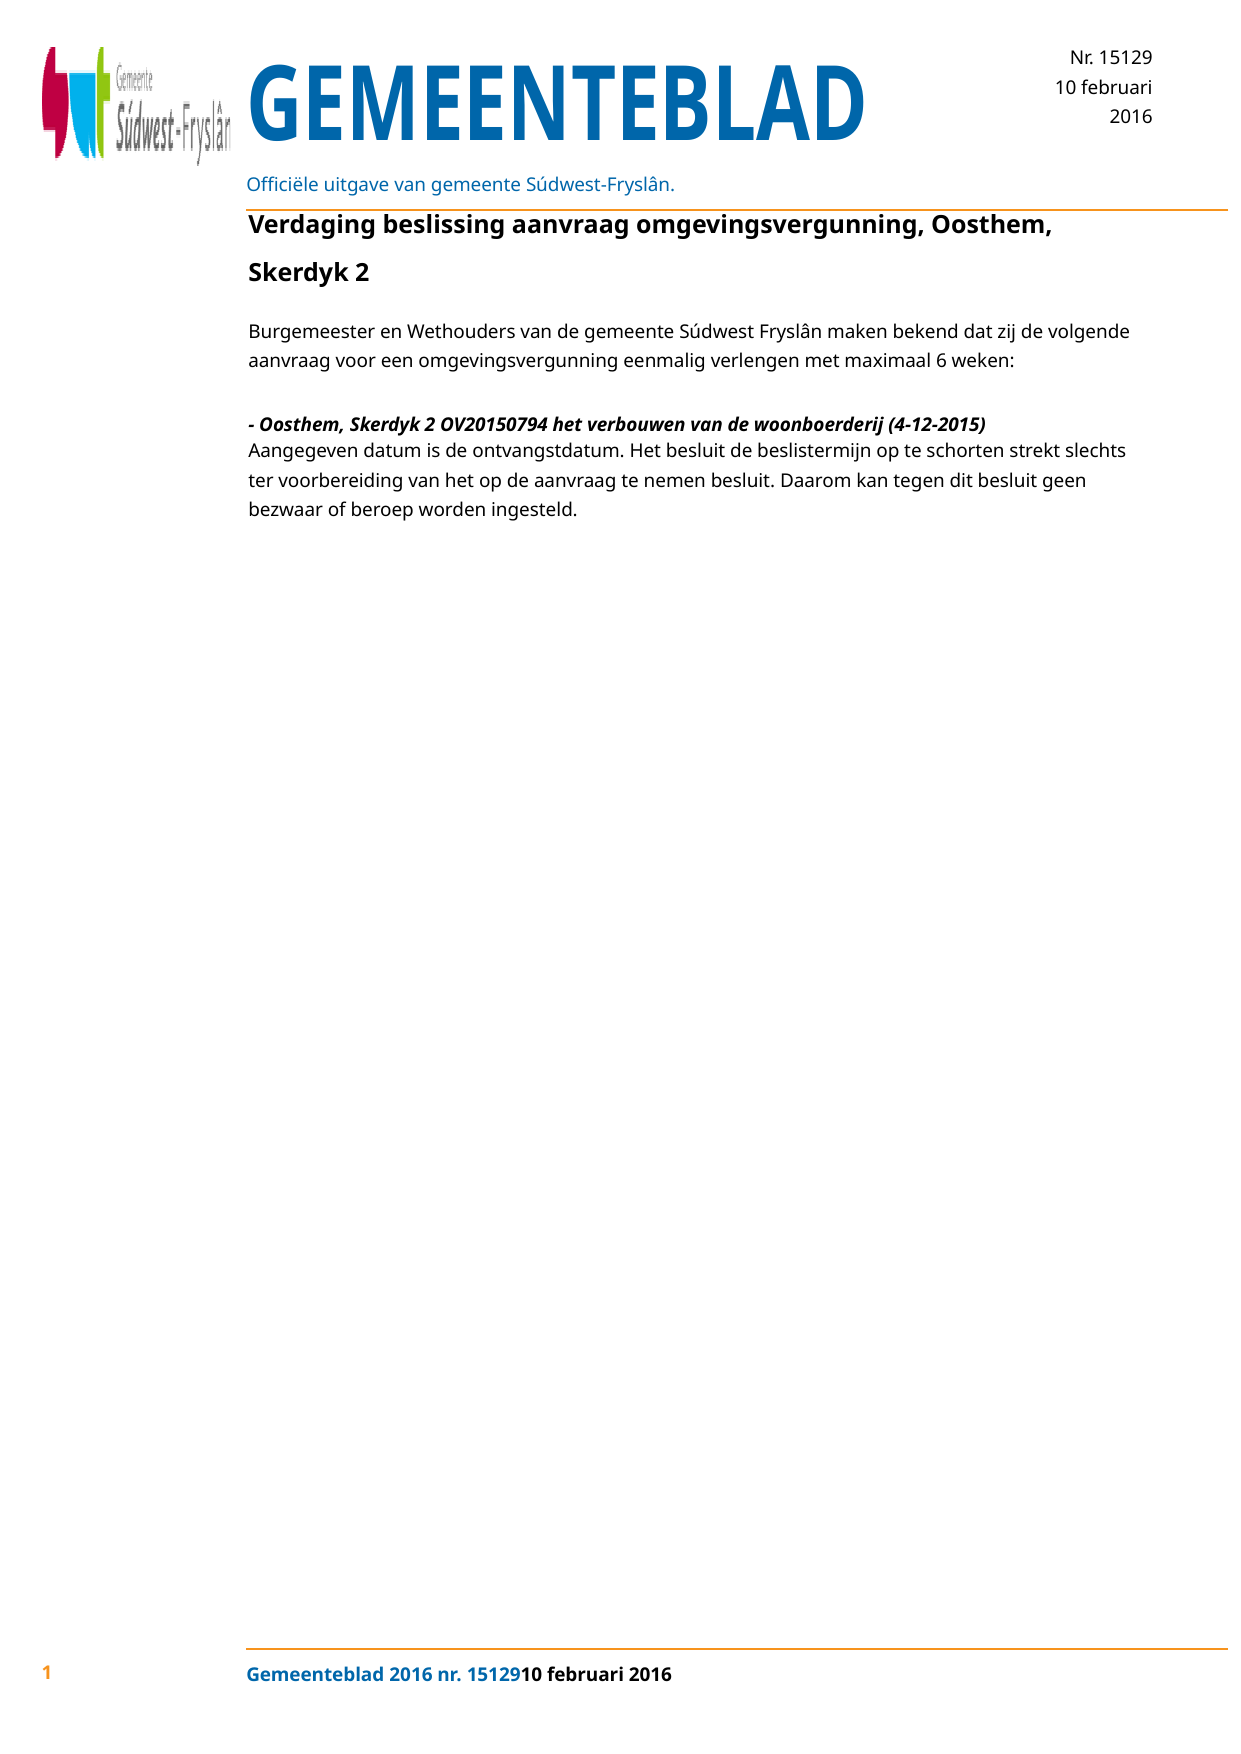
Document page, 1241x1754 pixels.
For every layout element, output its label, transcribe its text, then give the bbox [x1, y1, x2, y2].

picture [41, 47, 231, 172]
text Verdaging beslissing aanvraag omgevingsvergunning, Oosthem, Skerdyk 2 [248, 211, 1152, 288]
text Aangegeven datum is de ontvangstdatum. Het besluit de beslistermijn op te schorten strekt slechts ter voorbereiding van het op de aanvraag te nemen besluit. Daarom kan tegen dit besluit geen bezwaar of beroep worden ingesteld. [248, 437, 1152, 522]
text Burgemeester en Wethouders van de gemeente Súdwest Fryslân maken bekend dat zij de volgende aanvraag voor een omgevingsvergunning eenmalig verlengen met maximaal 6 weken: [248, 318, 1152, 373]
text - Oosthem, Skerdyk 2 OV20150794 het verbouwen van de woonboerderij (4-12-2015) [248, 411, 1152, 437]
